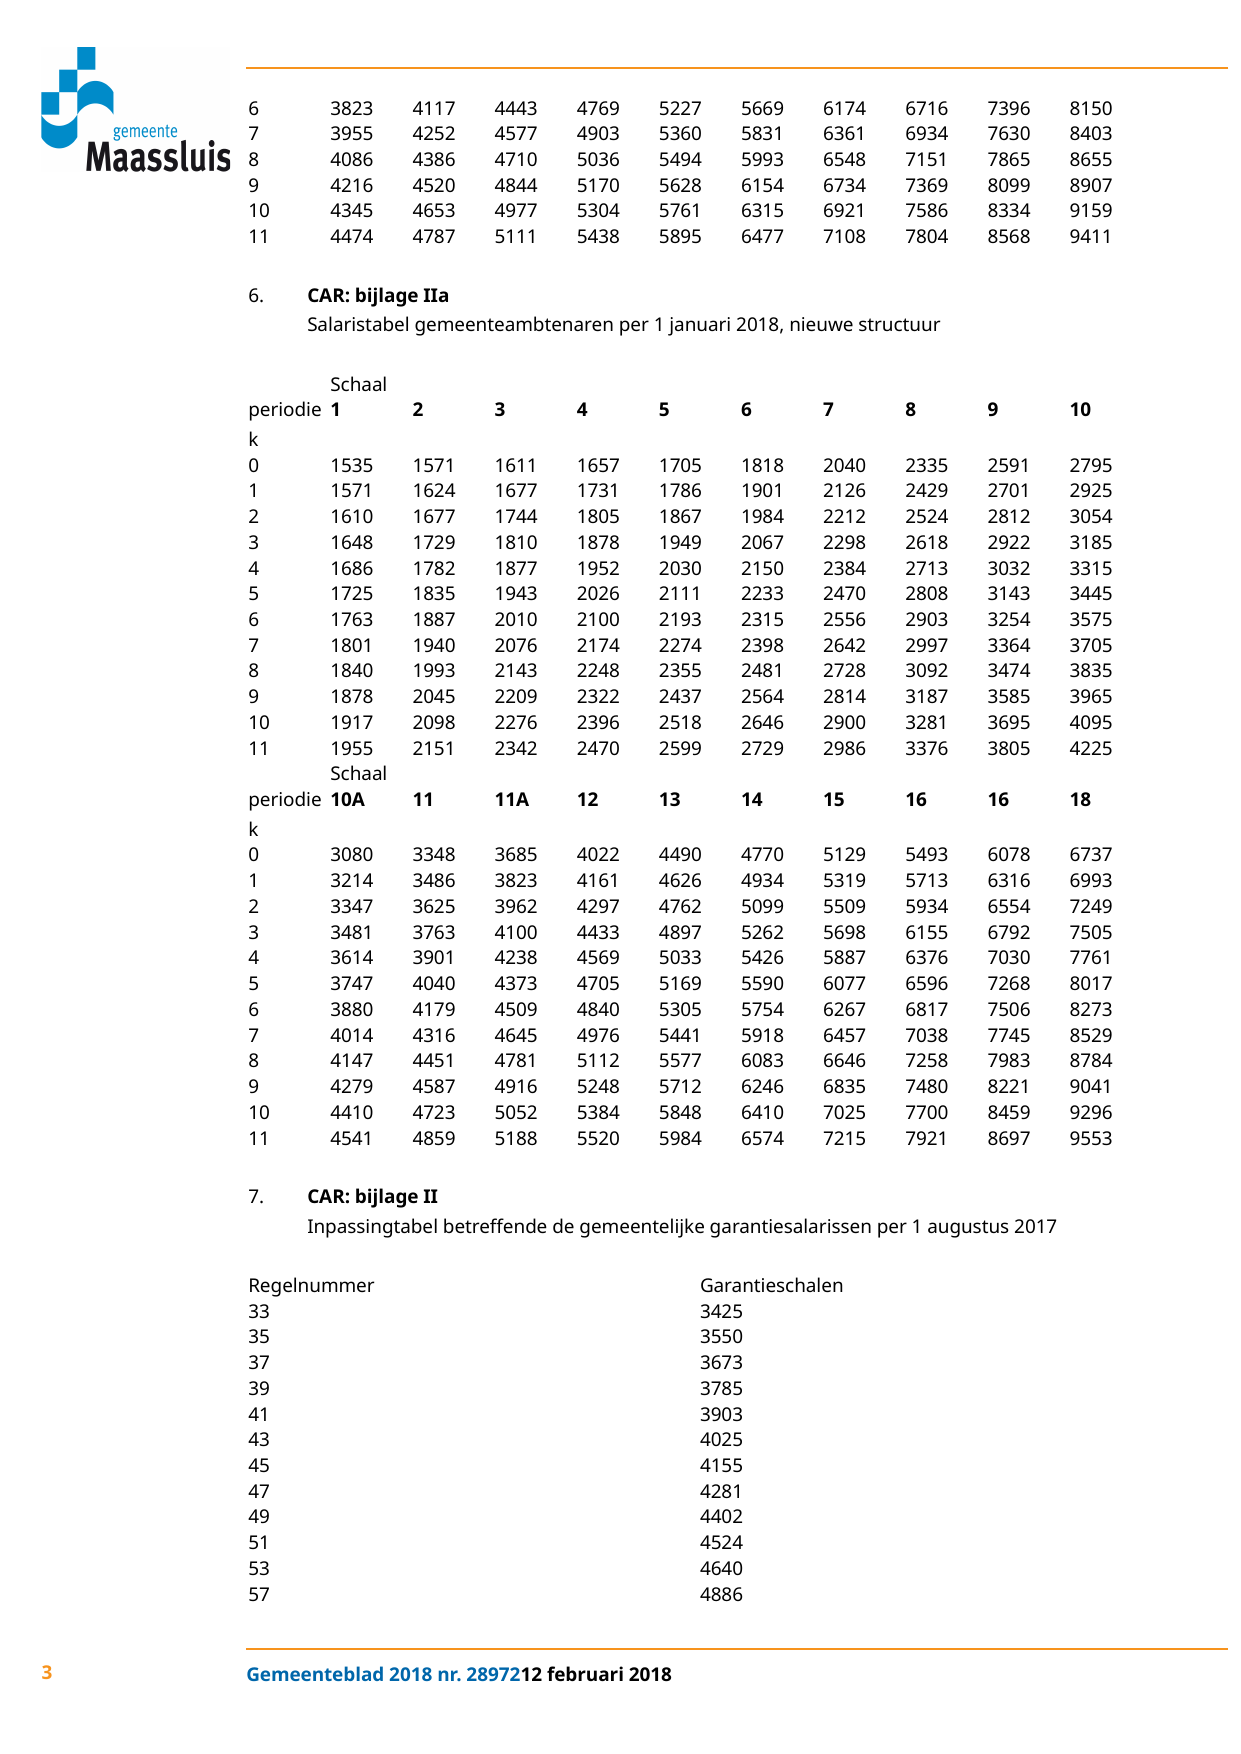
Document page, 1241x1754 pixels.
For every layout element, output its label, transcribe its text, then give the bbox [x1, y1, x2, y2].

table_cell 3614 [330, 945, 412, 970]
list Salaristabel gemeenteambtenaren per 1 januari 2018, nieuwe structuur [248, 312, 1152, 337]
table_cell 3092 [905, 658, 987, 683]
list CAR: bijlage II [248, 1183, 1152, 1209]
table_cell 2355 [659, 658, 741, 683]
table_cell 4770 [741, 842, 823, 867]
table_cell 2429 [905, 478, 987, 503]
table_cell 9296 [1069, 1099, 1152, 1125]
table_cell 53 [248, 1555, 700, 1581]
table_cell 4155 [700, 1452, 1152, 1478]
table_cell 4859 [412, 1125, 494, 1150]
table_cell 18 [1069, 786, 1152, 842]
table_cell 3901 [412, 945, 494, 970]
table_cell 1 [248, 478, 330, 503]
table_cell 4100 [494, 919, 577, 944]
table_cell 2808 [905, 581, 987, 606]
table_cell 6316 [987, 868, 1069, 893]
table_cell 1648 [330, 529, 412, 555]
table_cell 5052 [494, 1099, 577, 1125]
table_cell 1705 [659, 452, 741, 478]
table_cell 7151 [905, 146, 987, 172]
table_cell 47 [248, 1478, 700, 1504]
table_cell 5887 [823, 945, 905, 970]
table_cell 1952 [577, 555, 659, 581]
table_cell 45 [248, 1452, 700, 1478]
table_cell 6083 [741, 1048, 823, 1073]
table_cell 8529 [1069, 1022, 1152, 1047]
table_cell 1624 [412, 478, 494, 503]
table_cell 3376 [905, 735, 987, 761]
table_cell 2010 [494, 606, 577, 632]
table_cell 4095 [1069, 709, 1152, 735]
table_cell 6792 [987, 919, 1069, 944]
table_cell 4977 [494, 198, 577, 223]
table_cell 4402 [700, 1504, 1152, 1529]
table_cell 4840 [577, 996, 659, 1022]
table_cell 3486 [412, 868, 494, 893]
table_cell 1805 [577, 503, 659, 529]
picture [41, 47, 231, 172]
table_cell 3673 [700, 1349, 1152, 1375]
table_cell 2150 [741, 555, 823, 581]
table_cell 6376 [905, 945, 987, 970]
table_cell 2728 [823, 658, 905, 683]
table_cell 4022 [577, 842, 659, 867]
table_cell 1786 [659, 478, 741, 503]
table_cell 2298 [823, 529, 905, 555]
table_cell 1810 [494, 529, 577, 555]
table_cell 2481 [741, 658, 823, 683]
table_cell 6817 [905, 996, 987, 1022]
table_cell 10A [330, 786, 412, 842]
table_cell 4386 [412, 146, 494, 172]
table_cell 3685 [494, 842, 577, 867]
table_cell 6921 [823, 198, 905, 223]
table_cell 2986 [823, 735, 905, 761]
table_cell 5669 [741, 95, 823, 121]
table_cell 2335 [905, 452, 987, 478]
table_cell 2126 [823, 478, 905, 503]
table_cell 1744 [494, 503, 577, 529]
table_cell 2618 [905, 529, 987, 555]
table_cell 4723 [412, 1099, 494, 1125]
table_cell 2591 [987, 452, 1069, 478]
table_cell 5305 [659, 996, 741, 1022]
table_cell 4976 [577, 1022, 659, 1047]
table_cell 1867 [659, 503, 741, 529]
table_cell 43 [248, 1426, 700, 1452]
table_cell 16 [905, 786, 987, 842]
table_cell 6246 [741, 1073, 823, 1099]
table_cell 10 [248, 198, 330, 223]
table_cell 9 [987, 397, 1069, 452]
table_cell 10 [248, 709, 330, 735]
table_cell 4762 [659, 893, 741, 919]
table_cell 11 [412, 786, 494, 842]
table_cell 5628 [659, 172, 741, 198]
table_cell 41 [248, 1401, 700, 1426]
table_cell 8 [248, 146, 330, 172]
table_cell 6 [741, 397, 823, 452]
table_cell 8334 [987, 198, 1069, 223]
table_cell 5895 [659, 224, 741, 249]
list Inpassingtabel betreffende de gemeentelijke garantiesalarissen per 1 augustus 2017 [248, 1213, 1152, 1238]
table_cell 8 [905, 397, 987, 452]
table_cell 4710 [494, 146, 577, 172]
table_cell 3214 [330, 868, 412, 893]
table_cell 11 [248, 1125, 330, 1150]
table_cell 3550 [700, 1324, 1152, 1349]
table_cell 4025 [700, 1426, 1152, 1452]
table_header Regelnummer [248, 1272, 700, 1298]
table_cell 4640 [700, 1555, 1152, 1581]
table_cell 2795 [1069, 452, 1152, 478]
table_cell 5590 [741, 970, 823, 996]
table_cell 3425 [700, 1298, 1152, 1323]
table_cell 1984 [741, 503, 823, 529]
table_cell 3835 [1069, 658, 1152, 683]
table_cell 4903 [577, 121, 659, 146]
table_cell 6155 [905, 919, 987, 944]
table_cell 2322 [577, 684, 659, 709]
table_cell 1729 [412, 529, 494, 555]
table_cell 7700 [905, 1099, 987, 1125]
table_cell 5754 [741, 996, 823, 1022]
table_cell 4769 [577, 95, 659, 121]
table_cell 5934 [905, 893, 987, 919]
table_cell 6477 [741, 224, 823, 249]
table_cell 4179 [412, 996, 494, 1022]
table_cell 4524 [700, 1529, 1152, 1555]
table_cell 3763 [412, 919, 494, 944]
table_cell 4916 [494, 1073, 577, 1099]
table_cell 1571 [412, 452, 494, 478]
table_cell 3585 [987, 684, 1069, 709]
table_cell 7025 [823, 1099, 905, 1125]
table_cell 3705 [1069, 632, 1152, 658]
table_cell 7369 [905, 172, 987, 198]
table_cell 4 [248, 555, 330, 581]
table_cell 2098 [412, 709, 494, 735]
table_cell 2396 [577, 709, 659, 735]
table_cell 5 [659, 397, 741, 452]
table_cell 5036 [577, 146, 659, 172]
table_cell 1725 [330, 581, 412, 606]
table_cell 2274 [659, 632, 741, 658]
table_cell 2030 [659, 555, 741, 581]
table_cell 2151 [412, 735, 494, 761]
table_cell 7745 [987, 1022, 1069, 1047]
table_cell 4297 [577, 893, 659, 919]
table_cell 13 [659, 786, 741, 842]
table_cell 4587 [412, 1073, 494, 1099]
table_cell 1949 [659, 529, 741, 555]
table_cell 5761 [659, 198, 741, 223]
table_cell 3955 [330, 121, 412, 146]
table_cell 1657 [577, 452, 659, 478]
table_cell 1887 [412, 606, 494, 632]
table_cell 2212 [823, 503, 905, 529]
table_cell 3143 [987, 581, 1069, 606]
table_cell 4541 [330, 1125, 412, 1150]
table_cell 7258 [905, 1048, 987, 1073]
table_cell 4626 [659, 868, 741, 893]
table_cell 1 [330, 397, 412, 452]
table_cell 7630 [987, 121, 1069, 146]
table_cell 2922 [987, 529, 1069, 555]
table_cell 4781 [494, 1048, 577, 1073]
table_cell 2642 [823, 632, 905, 658]
table_cell 1782 [412, 555, 494, 581]
table_cell 1571 [330, 478, 412, 503]
table_cell 1610 [330, 503, 412, 529]
table_cell 6934 [905, 121, 987, 146]
table_cell 2076 [494, 632, 577, 658]
table_cell 2437 [659, 684, 741, 709]
table_cell 3805 [987, 735, 1069, 761]
table_cell 6554 [987, 893, 1069, 919]
table_cell 7249 [1069, 893, 1152, 919]
table_cell 2026 [577, 581, 659, 606]
table_cell 2143 [494, 658, 577, 683]
table_cell 6734 [823, 172, 905, 198]
table_cell 11A [494, 786, 577, 842]
table_cell 1686 [330, 555, 412, 581]
table_cell 5304 [577, 198, 659, 223]
table_cell 5831 [741, 121, 823, 146]
table_cell 7586 [905, 198, 987, 223]
table_cell 2599 [659, 735, 741, 761]
table_cell 2384 [823, 555, 905, 581]
table_cell 1917 [330, 709, 412, 735]
table_cell 51 [248, 1529, 700, 1555]
table_cell 3481 [330, 919, 412, 944]
table_cell 5712 [659, 1073, 741, 1099]
table_cell 3315 [1069, 555, 1152, 581]
table_cell 5577 [659, 1048, 741, 1073]
table_cell 4373 [494, 970, 577, 996]
table_cell 9159 [1069, 198, 1152, 223]
table_cell 1840 [330, 658, 412, 683]
table_cell 3880 [330, 996, 412, 1022]
table_cell 5509 [823, 893, 905, 919]
table_cell 5112 [577, 1048, 659, 1073]
table_cell 5848 [659, 1099, 741, 1125]
table_header Schaal [330, 371, 1152, 397]
table_cell 6993 [1069, 868, 1152, 893]
table_cell 4 [248, 945, 330, 970]
table_cell 35 [248, 1324, 700, 1349]
table_cell 4147 [330, 1048, 412, 1073]
table_cell 7804 [905, 224, 987, 249]
table_cell 6596 [905, 970, 987, 996]
table_cell 1818 [741, 452, 823, 478]
table_cell 1955 [330, 735, 412, 761]
table_cell 4645 [494, 1022, 577, 1047]
table_cell 6267 [823, 996, 905, 1022]
table_cell 4252 [412, 121, 494, 146]
table_cell 2209 [494, 684, 577, 709]
table_cell 4443 [494, 95, 577, 121]
table_cell 8403 [1069, 121, 1152, 146]
table_cell 1677 [494, 478, 577, 503]
table_cell 4705 [577, 970, 659, 996]
table_cell 1731 [577, 478, 659, 503]
table_cell 9411 [1069, 224, 1152, 249]
table_cell 4844 [494, 172, 577, 198]
table_cell 11 [248, 224, 330, 249]
table_cell 5984 [659, 1125, 741, 1150]
table_cell 0 [248, 452, 330, 478]
table_cell 1993 [412, 658, 494, 683]
table_cell 2 [248, 893, 330, 919]
table_cell 3474 [987, 658, 1069, 683]
table_cell 3445 [1069, 581, 1152, 606]
table_cell 3695 [987, 709, 1069, 735]
table_cell 2111 [659, 581, 741, 606]
table_cell 5993 [741, 146, 823, 172]
table_cell 2812 [987, 503, 1069, 529]
table_cell 7 [248, 121, 330, 146]
table_cell 4433 [577, 919, 659, 944]
table_cell 8568 [987, 224, 1069, 249]
table_cell 4345 [330, 198, 412, 223]
table_cell 2248 [577, 658, 659, 683]
table_cell 5384 [577, 1099, 659, 1125]
table_cell 8099 [987, 172, 1069, 198]
table_cell 6646 [823, 1048, 905, 1073]
table_cell 6835 [823, 1073, 905, 1099]
table_cell 2925 [1069, 478, 1152, 503]
table_cell 5099 [741, 893, 823, 919]
table_cell 3785 [700, 1375, 1152, 1401]
table_cell 8655 [1069, 146, 1152, 172]
table_cell 4787 [412, 224, 494, 249]
table_cell 1835 [412, 581, 494, 606]
table_cell 3187 [905, 684, 987, 709]
table_cell Schaal [330, 761, 1152, 786]
picture [41, 47, 77, 92]
table_cell periodiek [248, 786, 330, 842]
table_cell 2398 [741, 632, 823, 658]
table_cell 2729 [741, 735, 823, 761]
table_cell 6457 [823, 1022, 905, 1047]
table_cell 5129 [823, 842, 905, 867]
table_cell 4569 [577, 945, 659, 970]
table_cell 2524 [905, 503, 987, 529]
table_cell 39 [248, 1375, 700, 1401]
table_cell 1763 [330, 606, 412, 632]
table_cell 4490 [659, 842, 741, 867]
table_cell 5698 [823, 919, 905, 944]
table_cell 57 [248, 1581, 700, 1607]
table_cell 10 [248, 1099, 330, 1125]
table_cell 8697 [987, 1125, 1069, 1150]
table_cell 6737 [1069, 842, 1152, 867]
table_cell 8 [248, 1048, 330, 1073]
table_cell 7921 [905, 1125, 987, 1150]
table_cell 9 [248, 684, 330, 709]
table_cell 2564 [741, 684, 823, 709]
table_cell 3747 [330, 970, 412, 996]
table_cell 3364 [987, 632, 1069, 658]
table_cell 4279 [330, 1073, 412, 1099]
table_cell 3254 [987, 606, 1069, 632]
table_cell 1878 [577, 529, 659, 555]
table_cell 2701 [987, 478, 1069, 503]
table_cell 7 [248, 632, 330, 658]
table_cell 4014 [330, 1022, 412, 1047]
table_cell 1801 [330, 632, 412, 658]
table_cell 8150 [1069, 95, 1152, 121]
table_cell 5426 [741, 945, 823, 970]
table_cell 5441 [659, 1022, 741, 1047]
table_cell 7038 [905, 1022, 987, 1047]
table_cell 2518 [659, 709, 741, 735]
table_cell 8 [248, 658, 330, 683]
table_cell 5262 [741, 919, 823, 944]
table_cell 37 [248, 1349, 700, 1375]
table_cell 2174 [577, 632, 659, 658]
table_cell 7480 [905, 1073, 987, 1099]
table_cell 3185 [1069, 529, 1152, 555]
table_cell 5170 [577, 172, 659, 198]
table_cell 2276 [494, 709, 577, 735]
table_cell 3080 [330, 842, 412, 867]
table_cell 4117 [412, 95, 494, 121]
table_header Garantieschalen [700, 1272, 1152, 1298]
table_cell 2646 [741, 709, 823, 735]
table_cell 10 [1069, 397, 1152, 452]
table_cell 1535 [330, 452, 412, 478]
table_cell 5360 [659, 121, 741, 146]
table_cell 6410 [741, 1099, 823, 1125]
table_cell 4886 [700, 1581, 1152, 1607]
table_cell 3965 [1069, 684, 1152, 709]
table_cell 0 [248, 842, 330, 867]
table_cell 33 [248, 1298, 700, 1323]
table_cell 3054 [1069, 503, 1152, 529]
table_cell 2900 [823, 709, 905, 735]
table_cell 9553 [1069, 1125, 1152, 1150]
table_cell 4897 [659, 919, 741, 944]
table_cell 2342 [494, 735, 577, 761]
table_cell 2040 [823, 452, 905, 478]
table_cell 5713 [905, 868, 987, 893]
table_cell 3575 [1069, 606, 1152, 632]
table_cell 5494 [659, 146, 741, 172]
table_cell 3823 [330, 95, 412, 121]
table_cell 6361 [823, 121, 905, 146]
table_cell 7 [823, 397, 905, 452]
table_cell 2814 [823, 684, 905, 709]
table_cell 4238 [494, 945, 577, 970]
table_cell 3032 [987, 555, 1069, 581]
table_cell 7505 [1069, 919, 1152, 944]
table_cell 7108 [823, 224, 905, 249]
table_cell 4520 [412, 172, 494, 198]
table_cell 5493 [905, 842, 987, 867]
table_cell 6 [248, 996, 330, 1022]
table_cell 4 [577, 397, 659, 452]
table_cell 6077 [823, 970, 905, 996]
table_cell 4316 [412, 1022, 494, 1047]
table_cell 4086 [330, 146, 412, 172]
table_cell 7215 [823, 1125, 905, 1150]
table_cell 4161 [577, 868, 659, 893]
table_cell 5918 [741, 1022, 823, 1047]
table_cell 7268 [987, 970, 1069, 996]
table_cell 4509 [494, 996, 577, 1022]
table_cell 1611 [494, 452, 577, 478]
table_cell 4474 [330, 224, 412, 249]
table_cell 2713 [905, 555, 987, 581]
table_cell 3348 [412, 842, 494, 867]
table_cell 6154 [741, 172, 823, 198]
table_cell 5227 [659, 95, 741, 121]
table_cell 5248 [577, 1073, 659, 1099]
table_cell 9041 [1069, 1073, 1152, 1099]
table_cell 4934 [741, 868, 823, 893]
table_cell 5438 [577, 224, 659, 249]
table_cell 6 [248, 606, 330, 632]
table_cell 7761 [1069, 945, 1152, 970]
table_cell 3903 [700, 1401, 1152, 1426]
table_cell 8907 [1069, 172, 1152, 198]
table_cell 1901 [741, 478, 823, 503]
table_cell 8221 [987, 1073, 1069, 1099]
table_cell 2100 [577, 606, 659, 632]
table_cell 12 [577, 786, 659, 842]
table_cell 4410 [330, 1099, 412, 1125]
table_cell 4577 [494, 121, 577, 146]
table_cell 6315 [741, 198, 823, 223]
table_cell 4451 [412, 1048, 494, 1073]
table_cell 2067 [741, 529, 823, 555]
table_cell 16 [987, 786, 1069, 842]
table_cell 4281 [700, 1478, 1152, 1504]
table_cell 15 [823, 786, 905, 842]
table_cell 7983 [987, 1048, 1069, 1073]
table_cell 3 [248, 529, 330, 555]
table_cell 2 [248, 503, 330, 529]
table_cell 7030 [987, 945, 1069, 970]
table_cell 5520 [577, 1125, 659, 1150]
table_cell 2556 [823, 606, 905, 632]
table_cell 1677 [412, 503, 494, 529]
table_cell 2315 [741, 606, 823, 632]
table_cell 2903 [905, 606, 987, 632]
table_cell 6 [248, 95, 330, 121]
table_cell 6548 [823, 146, 905, 172]
table_cell 2470 [577, 735, 659, 761]
table_cell 5188 [494, 1125, 577, 1150]
table_cell 3 [494, 397, 577, 452]
table_cell 3281 [905, 709, 987, 735]
table_cell 2470 [823, 581, 905, 606]
table_cell 5033 [659, 945, 741, 970]
table_cell 2193 [659, 606, 741, 632]
table_cell 6174 [823, 95, 905, 121]
table_cell 4040 [412, 970, 494, 996]
table_cell 6078 [987, 842, 1069, 867]
table_cell 3625 [412, 893, 494, 919]
table_cell 7396 [987, 95, 1069, 121]
table_cell [248, 761, 330, 786]
table_cell 14 [741, 786, 823, 842]
table_cell 2 [412, 397, 494, 452]
table_cell 3823 [494, 868, 577, 893]
table_cell 1877 [494, 555, 577, 581]
table_cell 3962 [494, 893, 577, 919]
table_cell 2045 [412, 684, 494, 709]
table_cell 49 [248, 1504, 700, 1529]
table_cell 1 [248, 868, 330, 893]
table_cell 3 [248, 919, 330, 944]
table_cell 4216 [330, 172, 412, 198]
table_cell 7506 [987, 996, 1069, 1022]
table_cell 11 [248, 735, 330, 761]
table_cell 5 [248, 581, 330, 606]
table_header [248, 371, 330, 397]
table_cell 2233 [741, 581, 823, 606]
table_cell 6716 [905, 95, 987, 121]
table_cell 8784 [1069, 1048, 1152, 1073]
table_cell 4653 [412, 198, 494, 223]
table_cell 7865 [987, 146, 1069, 172]
table_cell 9 [248, 172, 330, 198]
table_cell 7 [248, 1022, 330, 1047]
table_cell 1878 [330, 684, 412, 709]
table_cell 8459 [987, 1099, 1069, 1125]
table_cell 5169 [659, 970, 741, 996]
table_cell 3347 [330, 893, 412, 919]
table_cell 6574 [741, 1125, 823, 1150]
table_cell 2997 [905, 632, 987, 658]
table_cell 4225 [1069, 735, 1152, 761]
table_cell 5319 [823, 868, 905, 893]
table_cell 1943 [494, 581, 577, 606]
table_cell 8273 [1069, 996, 1152, 1022]
table_cell periodiek [248, 397, 330, 452]
table_cell 5111 [494, 224, 577, 249]
table_cell 1940 [412, 632, 494, 658]
table_cell 5 [248, 970, 330, 996]
list CAR: bijlage IIa [248, 282, 1152, 308]
table_cell 8017 [1069, 970, 1152, 996]
table_cell 9 [248, 1073, 330, 1099]
